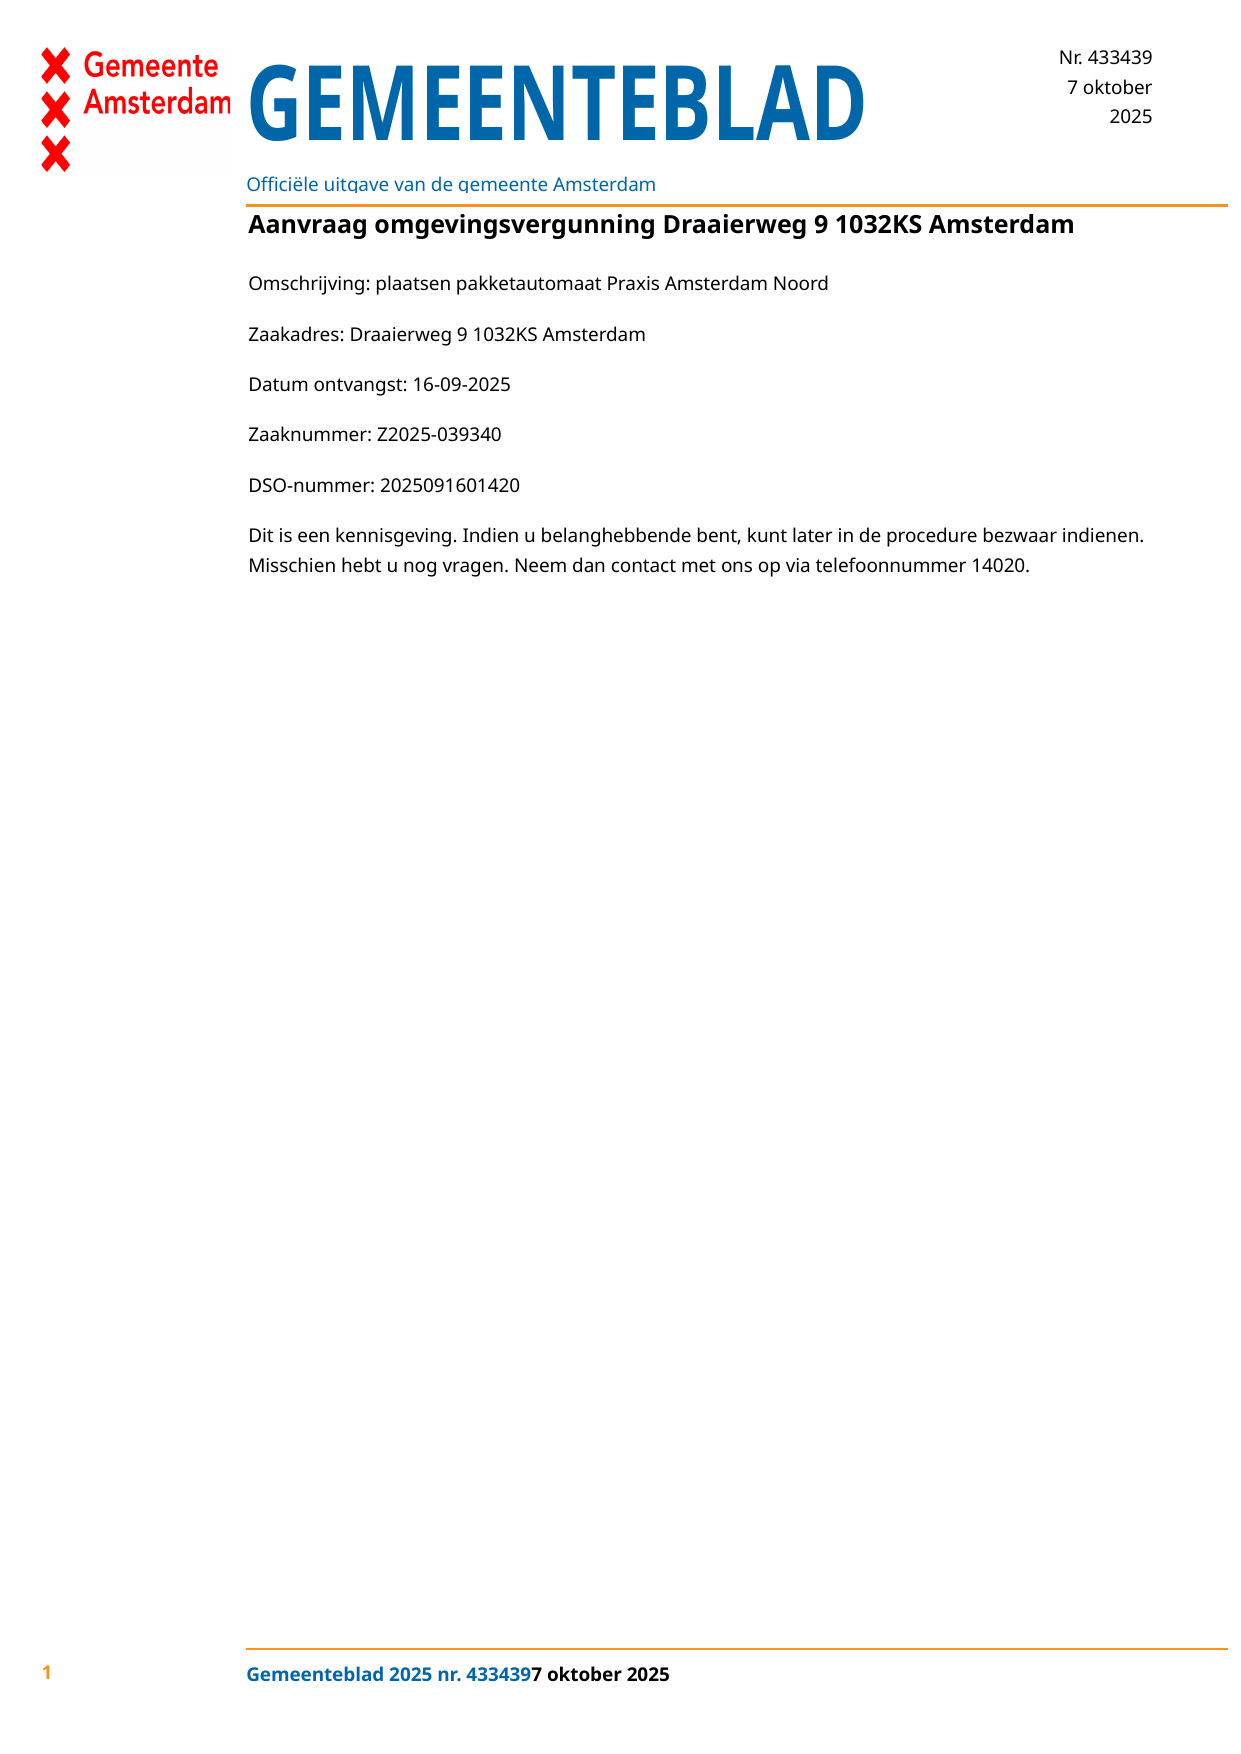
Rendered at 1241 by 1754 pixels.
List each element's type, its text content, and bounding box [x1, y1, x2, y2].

text Zaakadres: Draaierweg 9 1032KS Amsterdam [248, 321, 1152, 346]
text Zaaknummer: Z2025-039340 [248, 422, 1152, 447]
text Dit is een kennisgeving. Indien u belanghebbende bent, kunt later in de procedure bezwaar indienen. Misschien hebt u nog vragen. Neem dan contact met ons op via telefoonnummer 14020. [248, 522, 1152, 578]
text Aanvraag omgevingsvergunning Draaierweg 9 1032KS Amsterdam [248, 207, 1152, 241]
text Omschrijving: plaatsen pakketautomaat Praxis Amsterdam Noord [248, 270, 1152, 296]
text Datum ontvangst: 16-09-2025 [248, 371, 1152, 397]
picture [41, 47, 231, 172]
text DSO-nummer: 2025091601420 [248, 472, 1152, 498]
